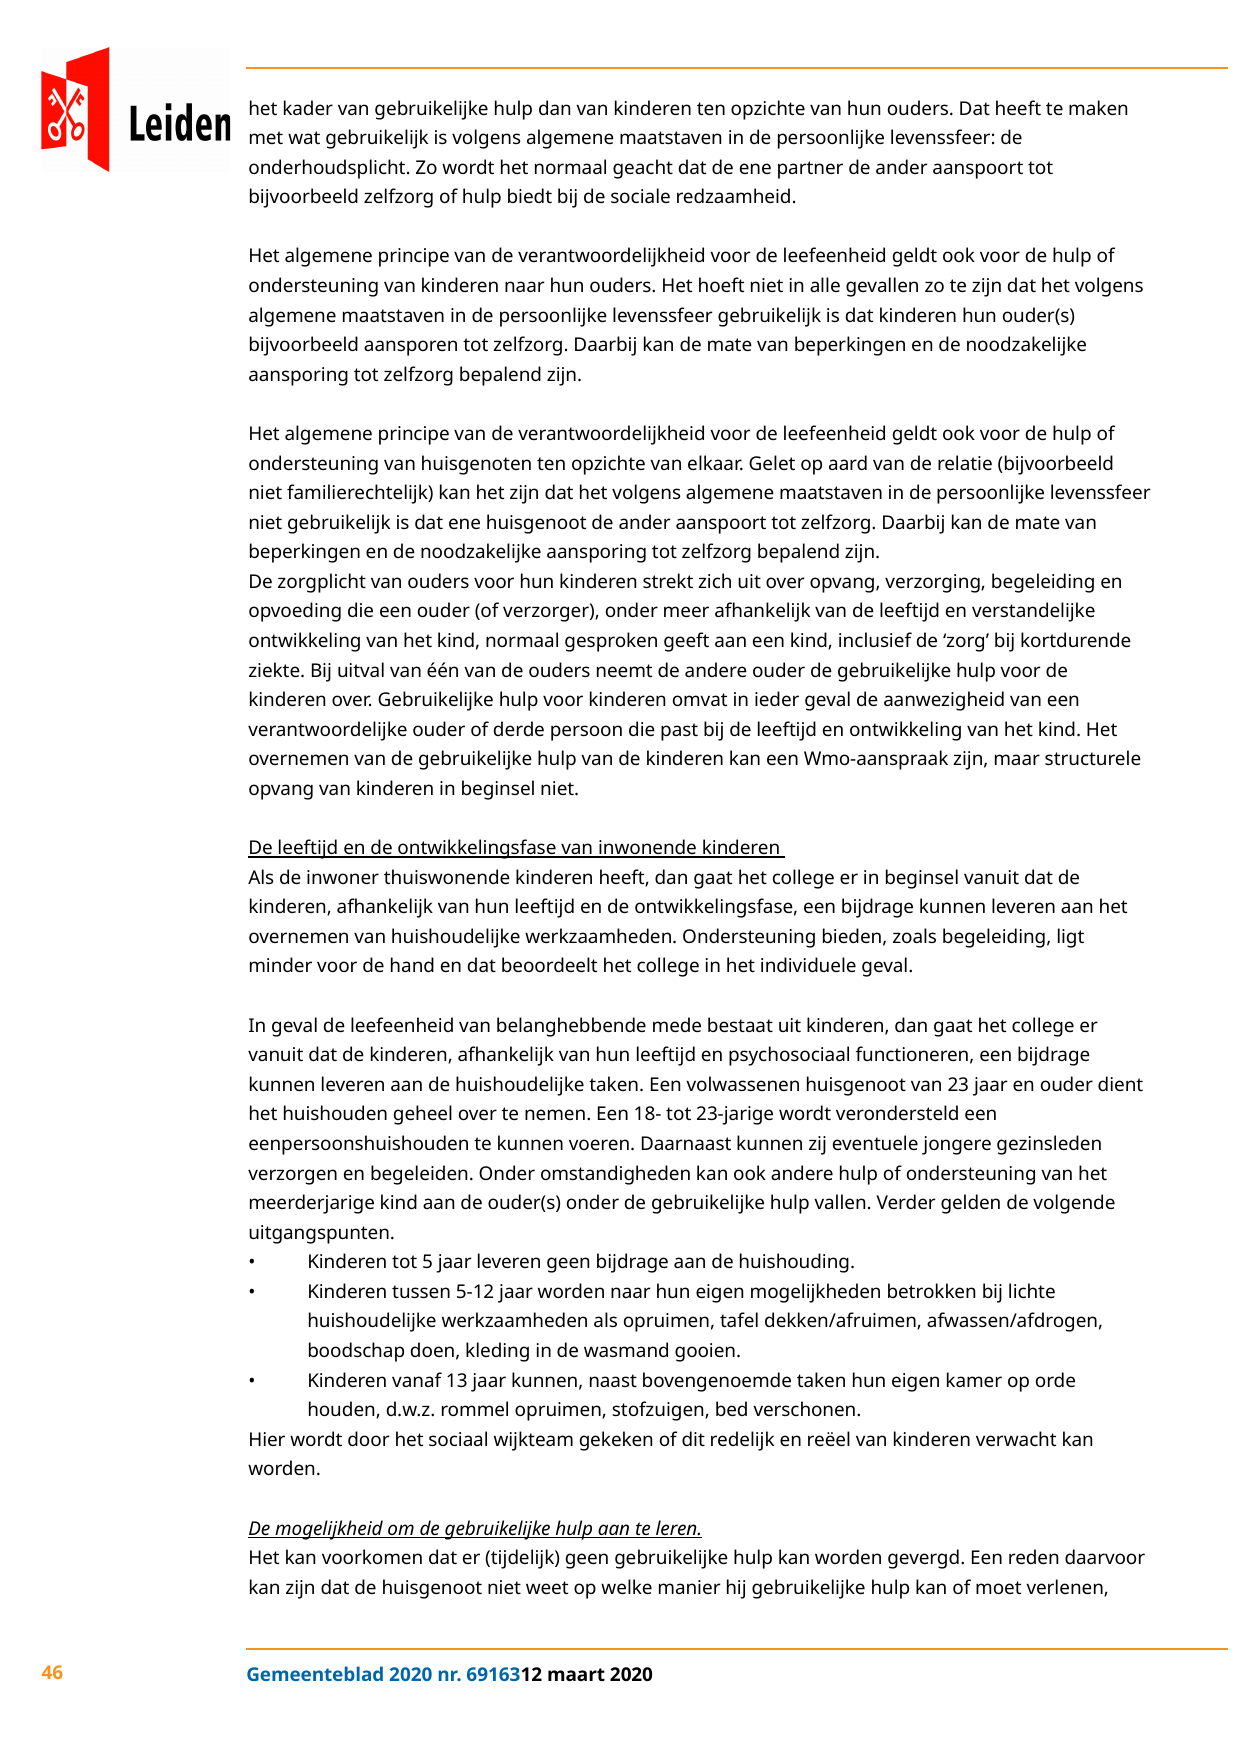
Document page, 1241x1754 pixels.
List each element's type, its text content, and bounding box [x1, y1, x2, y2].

picture [41, 47, 231, 172]
text Het algemene principe van de verantwoordelijkheid voor de leefeenheid geldt ook voor de hulp of ondersteuning van kinderen naar hun ouders. Het hoeft niet in alle gevallen zo te zijn dat het volgens algemene maatstaven in de persoonlijke levenssfeer gebruikelijk is dat kinderen hun ouder(s) bijvoorbeeld aansporen tot zelfzorg. Daarbij kan de mate van beperkingen en de noodzakelijke aansporing tot zelfzorg bepalend zijn. [248, 243, 1152, 387]
text De leeftijd en de ontwikkelingsfase van inwonende kinderen [248, 834, 1152, 860]
text Als de inwoner thuiswonende kinderen heeft, dan gaat het college er in beginsel vanuit dat de kinderen, afhankelijk van hun leeftijd en de ontwikkelingsfase, een bijdrage kunnen leveren aan het overnemen van huishoudelijke werkzaamheden. Ondersteuning bieden, zoals begeleiding, ligt minder voor de hand en dat beoordeelt het college in het individuele geval. [248, 864, 1152, 978]
text Het algemene principe van de verantwoordelijkheid voor de leefeenheid geldt ook voor de hulp of ondersteuning van huisgenoten ten opzichte van elkaar. Gelet op aard van de relatie (bijvoorbeeld niet familierechtelijk) kan het zijn dat het volgens algemene maatstaven in de persoonlijke levenssfeer niet gebruikelijk is dat ene huisgenoot de ander aanspoort tot zelfzorg. Daarbij kan de mate van beperkingen en de noodzakelijke aansporing tot zelfzorg bepalend zijn. [248, 420, 1152, 564]
list Kinderen tussen 5-12 jaar worden naar hun eigen mogelijkheden betrokken bij lichte huishoudelijke werkzaamheden als opruimen, tafel dekken/afruimen, afwassen/afdrogen, boodschap doen, kleding in de wasmand gooien. [248, 1278, 1152, 1363]
text In geval de leefeenheid van belanghebbende mede bestaat uit kinderen, dan gaat het college er vanuit dat de kinderen, afhankelijk van hun leeftijd en psychosociaal functioneren, een bijdrage kunnen leveren aan de huishoudelijke taken. Een volwassenen huisgenoot van 23 jaar en ouder dient het huishouden geheel over te nemen. Een 18- tot 23-jarige wordt verondersteld een eenpersoonshuishouden te kunnen voeren. Daarnaast kunnen zij eventuele jongere gezinsleden verzorgen en begeleiden. Onder omstandigheden kan ook andere hulp of ondersteuning van het meerderjarige kind aan de ouder(s) onder de gebruikelijke hulp vallen. Verder gelden de volgende uitgangspunten. [248, 1012, 1152, 1245]
text het kader van gebruikelijke hulp dan van kinderen ten opzichte van hun ouders. Dat heeft te maken met wat gebruikelijk is volgens algemene maatstaven in de persoonlijke levenssfeer: de onderhoudsplicht. Zo wordt het normaal geacht dat de ene partner de ander aanspoort tot bijvoorbeeld zelfzorg of hulp biedt bij de sociale redzaamheid. [248, 95, 1152, 209]
text Hier wordt door het sociaal wijkteam gekeken of dit redelijk en reëel van kinderen verwacht kan worden. [248, 1426, 1152, 1481]
list Kinderen tot 5 jaar leveren geen bijdrage aan de huishouding. [248, 1248, 1152, 1274]
text De zorgplicht van ouders voor hun kinderen strekt zich uit over opvang, verzorging, begeleiding en opvoeding die een ouder (of verzorger), onder meer afhankelijk van de leeftijd en verstandelijke ontwikkeling van het kind, normaal gesproken geeft aan een kind, inclusief de ‘zorg’ bij kortdurende ziekte. Bij uitval van één van de ouders neemt de andere ouder de gebruikelijke hulp voor de kinderen over. Gebruikelijke hulp voor kinderen omvat in ieder geval de aanwezigheid van een verantwoordelijke ouder of derde persoon die past bij de leeftijd en ontwikkeling van het kind. Het overnemen van de gebruikelijke hulp van de kinderen kan een Wmo-aanspraak zijn, maar structurele opvang van kinderen in beginsel niet. [248, 568, 1152, 801]
list Kinderen vanaf 13 jaar kunnen, naast bovengenoemde taken hun eigen kamer op orde houden, d.w.z. rommel opruimen, stofzuigen, bed verschonen. [248, 1367, 1152, 1422]
text De mogelijkheid om de gebruikelijke hulp aan te leren. [248, 1515, 1152, 1541]
text Het kan voorkomen dat er (tijdelijk) geen gebruikelijke hulp kan worden gevergd. Een reden daarvoor kan zijn dat de huisgenoot niet weet op welke manier hij gebruikelijke hulp kan of moet verlenen, [248, 1544, 1152, 1600]
